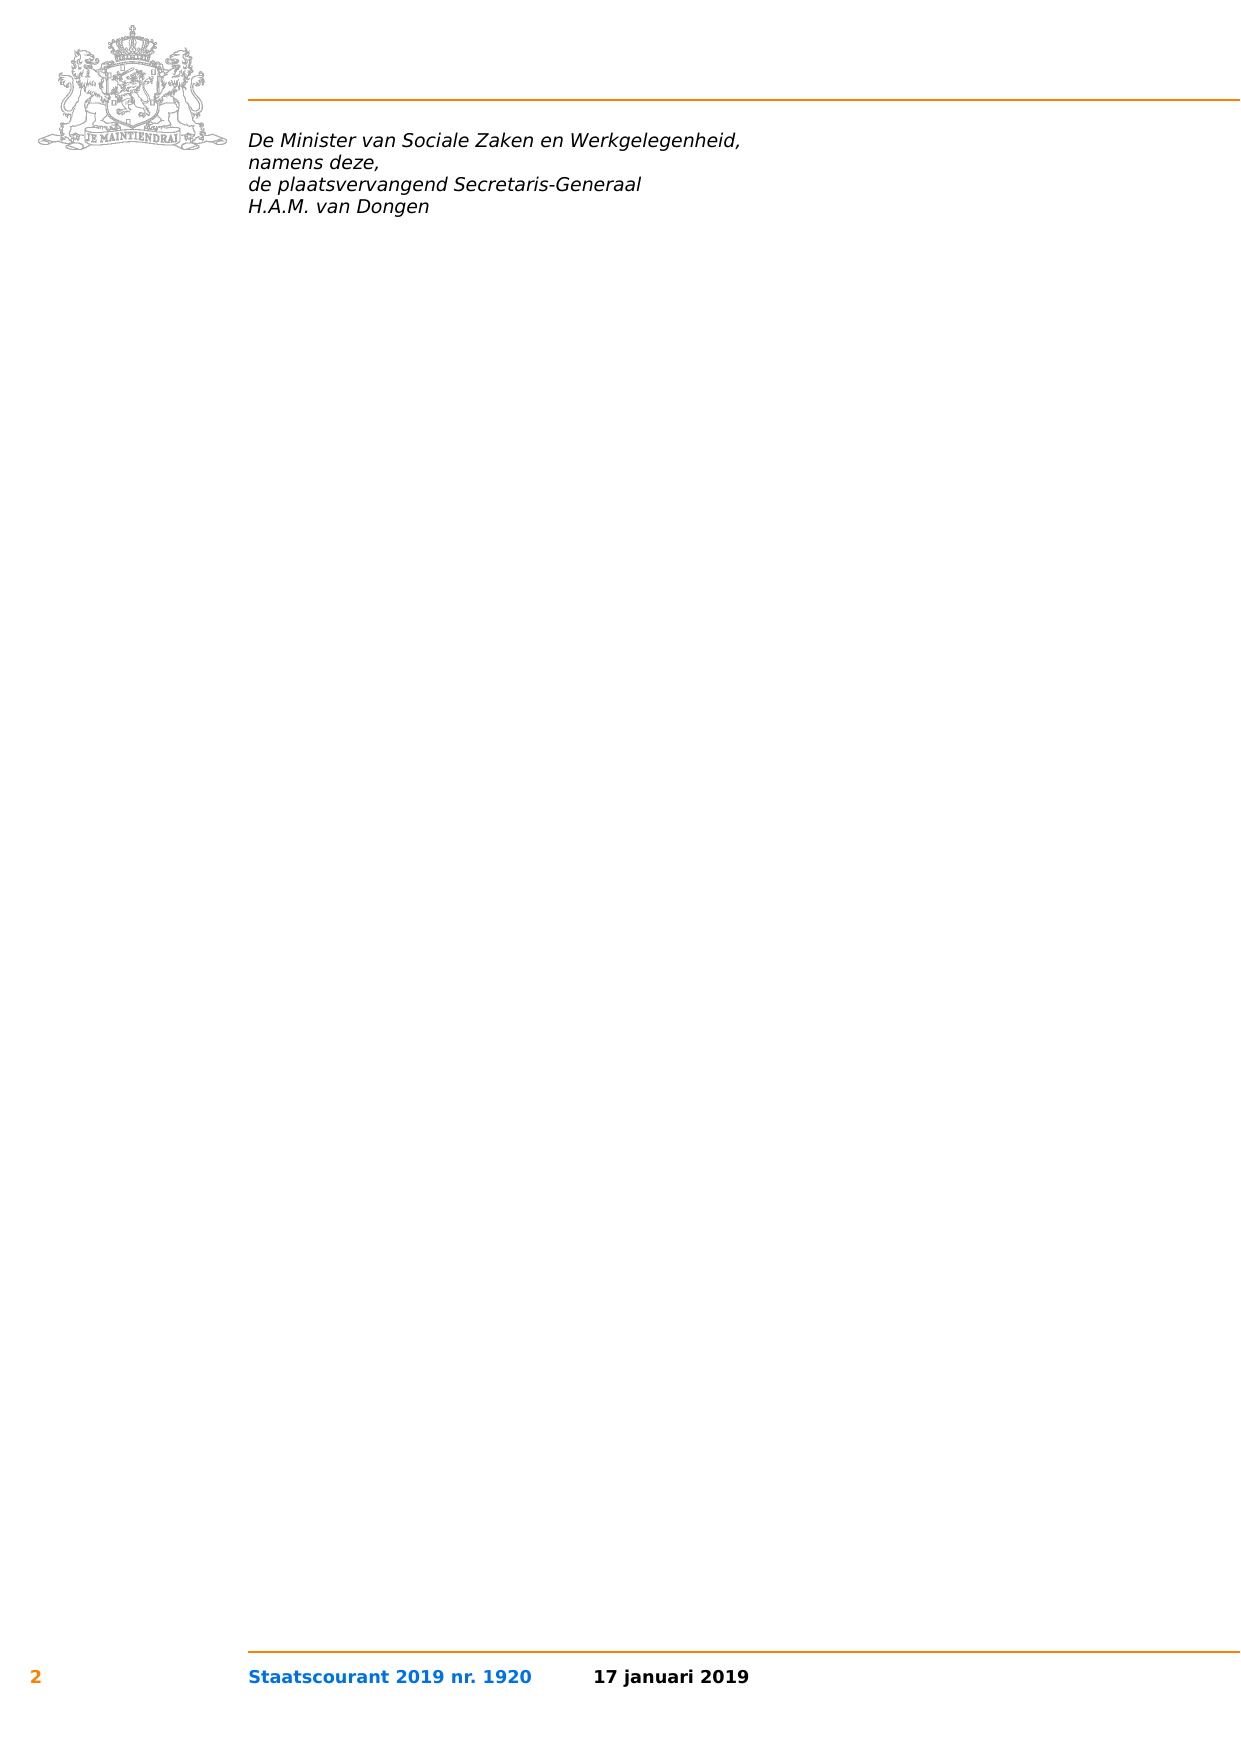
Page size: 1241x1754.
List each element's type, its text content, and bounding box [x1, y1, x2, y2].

picture [38, 25, 227, 150]
text De Minister van Sociale Zaken en Werkgelegenheid, namens deze, de plaatsvervangend Secretaris-Generaal H.A.M. van Dongen [248, 130, 1163, 218]
